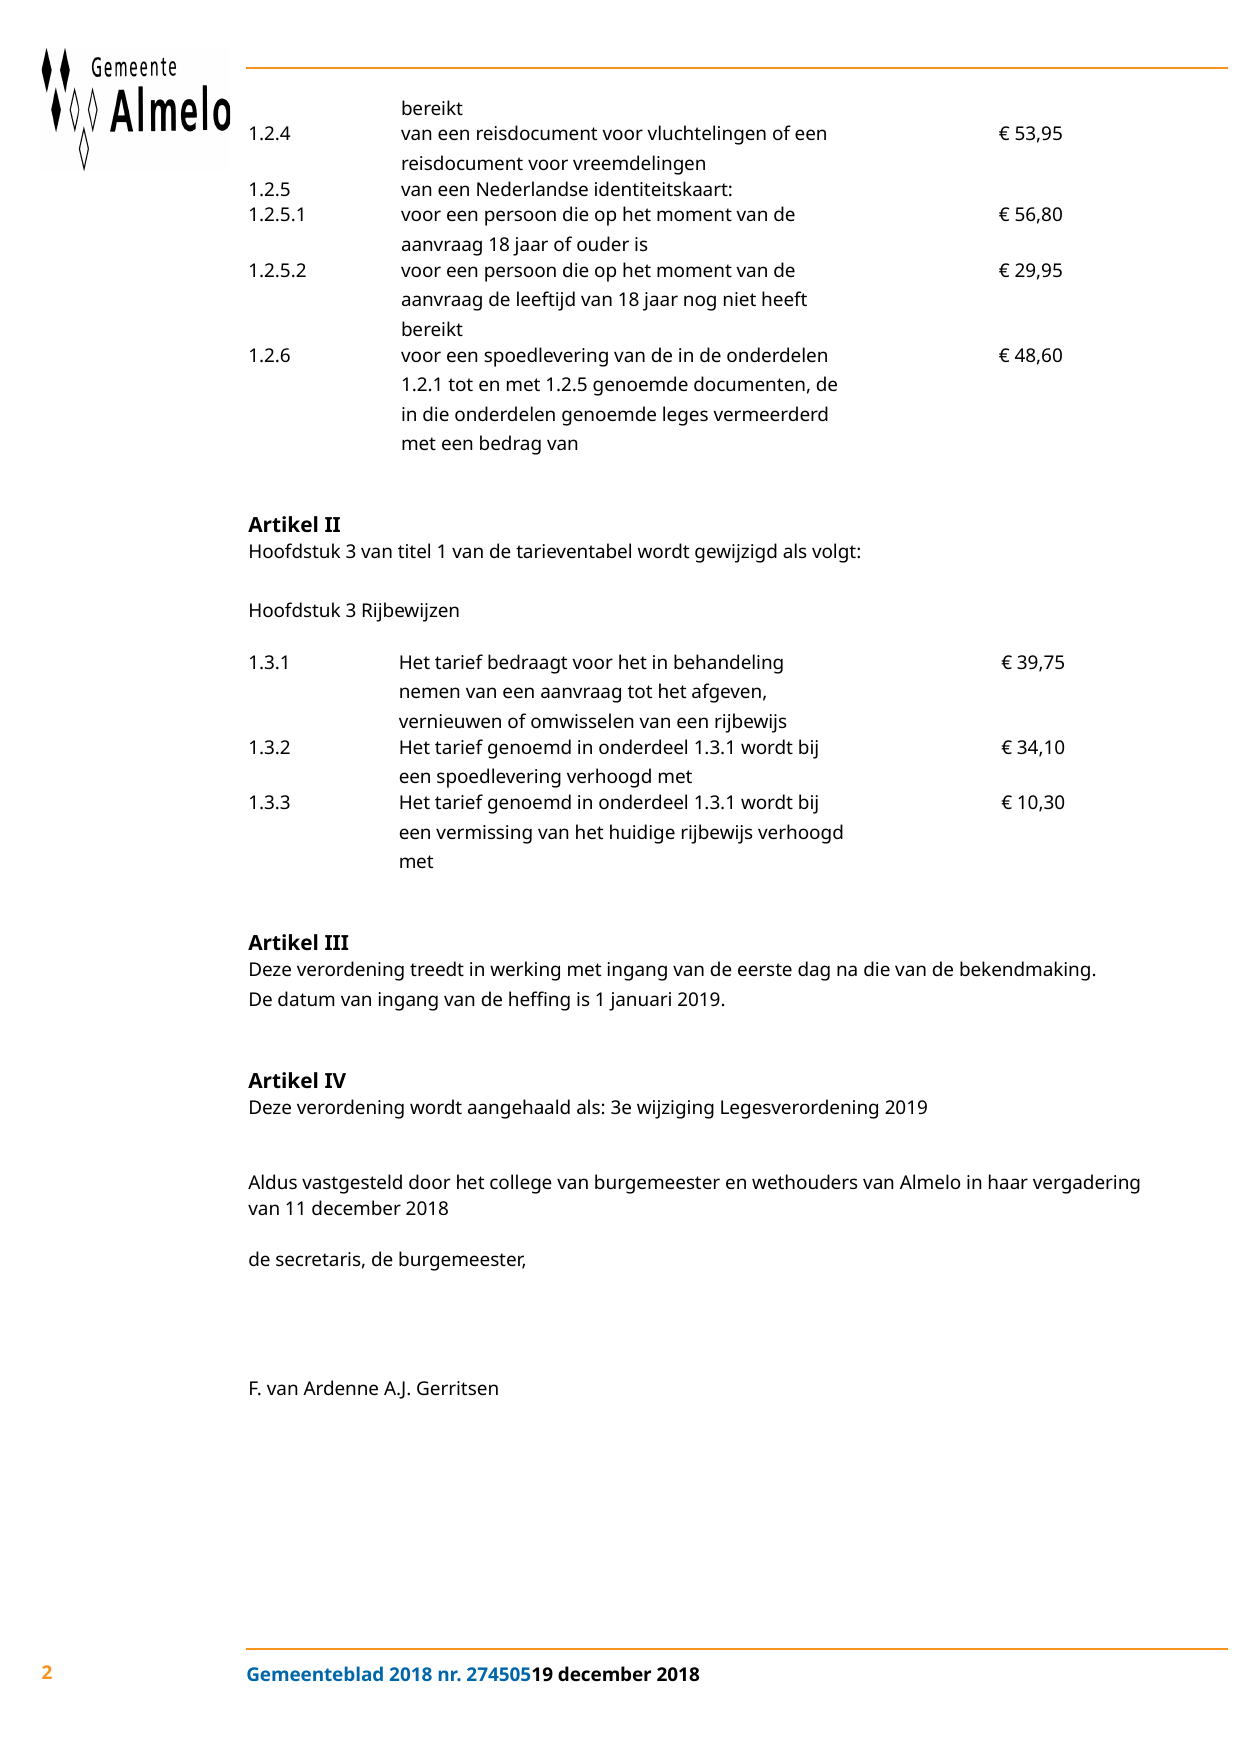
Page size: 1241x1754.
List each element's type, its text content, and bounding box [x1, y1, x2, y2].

text Artikel II [248, 510, 1152, 538]
text Aldus vastgesteld door het college van burgemeester en wethouders van Almelo in haar vergadering van 11 december 2018 [248, 1169, 1152, 1221]
table_cell € 56,80 [999, 202, 1152, 257]
table_cell [846, 121, 999, 176]
table_cell 1.2.6 [248, 342, 401, 456]
table_cell 1.3.1 [248, 649, 398, 734]
table_cell voor een persoon die op het moment van de aanvraag de leeftijd van 18 jaar nog niet heeft bereikt [401, 257, 846, 342]
table_cell 1.2.4 [248, 121, 401, 176]
text Deze verordening treedt in werking met ingang van de eerste dag na die van de bekendmaking. [248, 956, 1152, 982]
table_cell [248, 95, 401, 121]
table_cell € 48,60 [999, 342, 1152, 456]
table_cell [850, 623, 1001, 649]
table_cell [846, 95, 999, 121]
table_cell 1.2.5.2 [248, 257, 401, 342]
table_cell Het tarief genoemd in onderdeel 1.3.1 wordt bij een spoedlevering verhoogd met [399, 734, 850, 789]
table_cell 1.2.5.1 [248, 202, 401, 257]
table_cell € 34,10 [1001, 734, 1152, 789]
table_cell 1.3.2 [248, 734, 398, 789]
table_cell [1001, 623, 1152, 649]
table_cell [999, 95, 1152, 121]
text de secretaris, de burgemeester, [248, 1247, 1152, 1272]
table_header [1001, 598, 1152, 623]
table_cell [850, 789, 1001, 874]
text Hoofdstuk 3 van titel 1 van de tarieventabel wordt gewijzigd als volgt: [248, 538, 1152, 564]
table_cell Het tarief bedraagt voor het in behandeling nemen van een aanvraag tot het afgeven, vernieuwen of omwisselen van een rijbewijs [399, 649, 850, 734]
table_cell [846, 257, 999, 342]
table_cell 1.3.3 [248, 789, 398, 874]
text De datum van ingang van de heffing is 1 januari 2019. [248, 986, 1152, 1012]
table_cell € 29,95 [999, 257, 1152, 342]
picture [41, 47, 231, 172]
table_header [850, 598, 1001, 623]
table_cell [999, 176, 1152, 202]
table_cell van een reisdocument voor vluchtelingen of een reisdocument voor vreemdelingen [401, 121, 846, 176]
table_cell [248, 623, 398, 649]
table_cell voor een persoon die op het moment van de aanvraag 18 jaar of ouder is [401, 202, 846, 257]
table_cell bereikt [401, 95, 846, 121]
table_cell [399, 623, 850, 649]
table_cell 1.2.5 [248, 176, 401, 202]
table_cell [850, 649, 1001, 734]
table_cell van een Nederlandse identiteitskaart: [401, 176, 846, 202]
table_cell [850, 734, 1001, 789]
table_cell € 53,95 [999, 121, 1152, 176]
table_cell [846, 342, 999, 456]
table_cell € 10,30 [1001, 789, 1152, 874]
text Artikel IV [248, 1066, 1152, 1094]
text Artikel III [248, 928, 1152, 956]
text Deze verordening wordt aangehaald als: 3e wijziging Legesverordening 2019 [248, 1094, 1152, 1120]
text F. van Ardenne A.J. Gerritsen [248, 1375, 1152, 1401]
table_cell [846, 202, 999, 257]
table_cell € 39,75 [1001, 649, 1152, 734]
table_cell voor een spoedlevering van de in de onderdelen 1.2.1 tot en met 1.2.5 genoemde documenten, de in die onderdelen genoemde leges vermeerderd met een bedrag van [401, 342, 846, 456]
table_cell Het tarief genoemd in onderdeel 1.3.1 wordt bij een vermissing van het huidige rijbewijs verhoogd met [399, 789, 850, 874]
table_header Hoofdstuk 3 Rijbewijzen [248, 598, 850, 623]
table_cell [846, 176, 999, 202]
